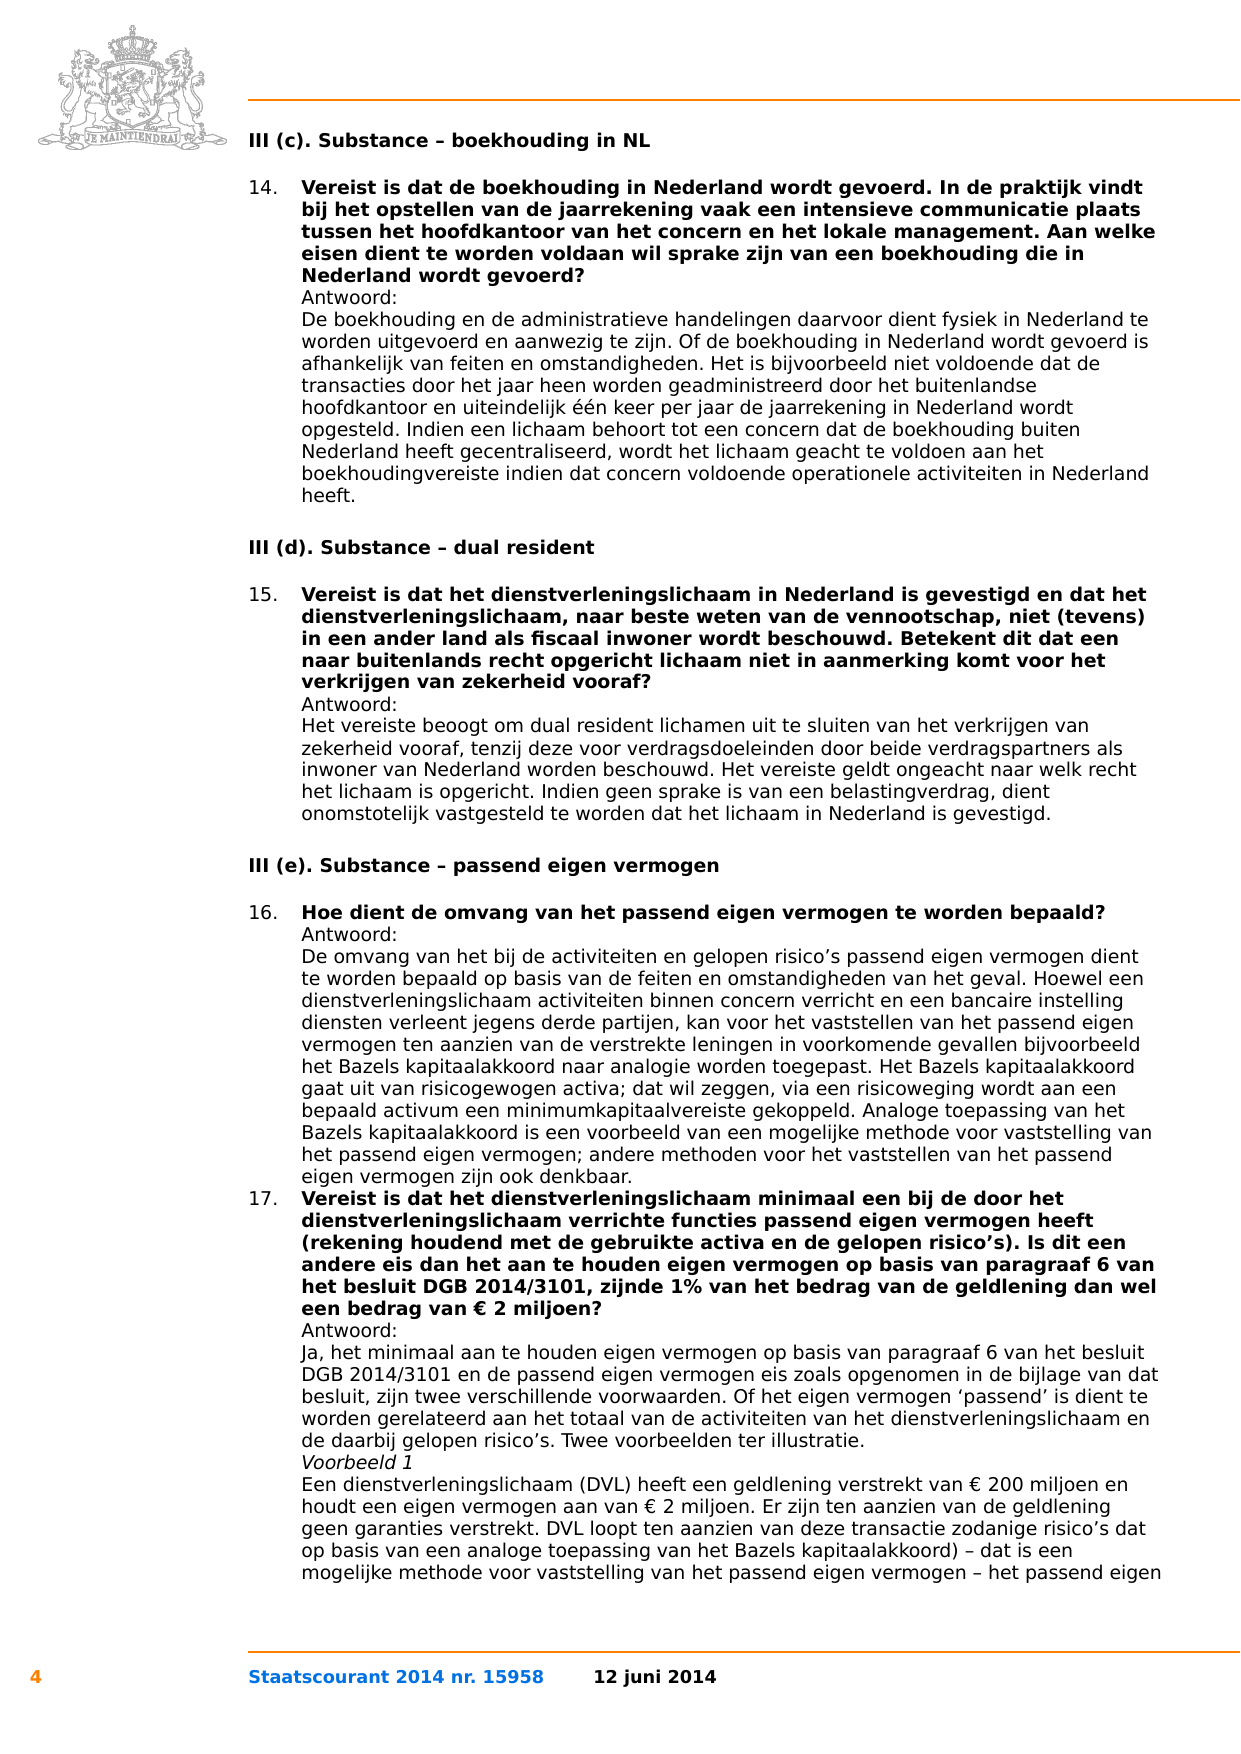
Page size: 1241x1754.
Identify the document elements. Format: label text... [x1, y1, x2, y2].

text 17. Vereist is dat het dienstverleningslichaam minimaal een bij de door het dienstverleningslichaam verrichte functies passend eigen vermogen heeft (rekening houdend met de gebruikte activa en de gelopen risico’s). Is dit een andere eis dan het aan te houden eigen vermogen op basis van paragraaf 6 van het besluit DGB 2014/3101, zijnde 1% van het bedrag van de geldlening dan wel een bedrag van € 2 miljoen? [248, 1188, 1163, 1320]
text Ja, het minimaal aan te houden eigen vermogen op basis van paragraaf 6 van het besluit DGB 2014/3101 en de passend eigen vermogen eis zoals opgenomen in de bijlage van dat besluit, zijn twee verschillende voorwaarden. Of het eigen vermogen ‘passend’ is dient te worden gerelateerd aan het totaal van de activiteiten van het dienstverleningslichaam en de daarbij gelopen risico’s. Twee voorbeelden ter illustratie. [301, 1342, 1163, 1452]
text Een dienstverleningslichaam (DVL) heeft een geldlening verstrekt van € 200 miljoen en houdt een eigen vermogen aan van € 2 miljoen. Er zijn ten aanzien van de geldlening geen garanties verstrekt. DVL loopt ten aanzien van deze transactie zodanige risico’s dat op basis van een analoge toepassing van het Bazels kapitaalakkoord) – dat is een mogelijke methode voor vaststelling van het passend eigen vermogen – het passend eigen [301, 1474, 1163, 1584]
text Voorbeeld 1 [301, 1452, 1163, 1474]
text Antwoord: [301, 924, 1163, 946]
text 15. Vereist is dat het dienstverleningslichaam in Nederland is gevestigd en dat het dienstverleningslichaam, naar beste weten van de vennootschap, niet (tevens) in een ander land als fiscaal inwoner wordt beschouwd. Betekent dit dat een naar buitenlands recht opgericht lichaam niet in aanmerking komt voor het verkrijgen van zekerheid vooraf? [248, 583, 1163, 693]
subtitle III (c). Substance – boekhouding in NL [248, 130, 1163, 152]
text Het vereiste beoogt om dual resident lichamen uit te sluiten van het verkrijgen van zekerheid vooraf, tenzij deze voor verdragsdoeleinden door beide verdragspartners als inwoner van Nederland worden beschouwd. Het vereiste geldt ongeacht naar welk recht het lichaam is opgericht. Indien geen sprake is van een belastingverdrag, dient onomstotelijk vastgesteld te worden dat het lichaam in Nederland is gevestigd. [301, 715, 1163, 825]
picture [38, 25, 227, 150]
text 16. Hoe dient de omvang van het passend eigen vermogen te worden bepaald? [248, 902, 1163, 924]
text Antwoord: [301, 693, 1163, 715]
text 14. Vereist is dat de boekhouding in Nederland wordt gevoerd. In de praktijk vindt bij het opstellen van de jaarrekening vaak een intensieve communicatie plaats tussen het hoofdkantoor van het concern en het lokale management. Aan welke eisen dient te worden voldaan wil sprake zijn van een boekhouding die in Nederland wordt gevoerd? [248, 177, 1163, 287]
text Antwoord: [301, 287, 1163, 309]
text Antwoord: [301, 1320, 1163, 1342]
subtitle III (e). Substance – passend eigen vermogen [248, 855, 1163, 877]
subtitle III (d). Substance – dual resident [248, 537, 1163, 558]
text De boekhouding en de administratieve handelingen daarvoor dient fysiek in Nederland te worden uitgevoerd en aanwezig te zijn. Of de boekhouding in Nederland wordt gevoerd is afhankelijk van feiten en omstandigheden. Het is bijvoorbeeld niet voldoende dat de transacties door het jaar heen worden geadministreerd door het buitenlandse hoofdkantoor en uiteindelijk één keer per jaar de jaarrekening in Nederland wordt opgesteld. Indien een lichaam behoort tot een concern dat de boekhouding buiten Nederland heeft gecentraliseerd, wordt het lichaam geacht te voldoen aan het boekhoudingvereiste indien dat concern voldoende operationele activiteiten in Nederland heeft. [301, 309, 1163, 507]
text De omvang van het bij de activiteiten en gelopen risico’s passend eigen vermogen dient te worden bepaald op basis van de feiten en omstandigheden van het geval. Hoewel een dienstverleningslichaam activiteiten binnen concern verricht en een bancaire instelling diensten verleent jegens derde partijen, kan voor het vaststellen van het passend eigen vermogen ten aanzien van de verstrekte leningen in voorkomende gevallen bijvoorbeeld het Bazels kapitaalakkoord naar analogie worden toegepast. Het Bazels kapitaalakkoord gaat uit van risicogewogen activa; dat wil zeggen, via een risicoweging wordt aan een bepaald activum een minimumkapitaalvereiste gekoppeld. Analoge toepassing van het Bazels kapitaalakkoord is een voorbeeld van een mogelijke methode voor vaststelling van het passend eigen vermogen; andere methoden voor het vaststellen van het passend eigen vermogen zijn ook denkbaar. [301, 946, 1163, 1188]
